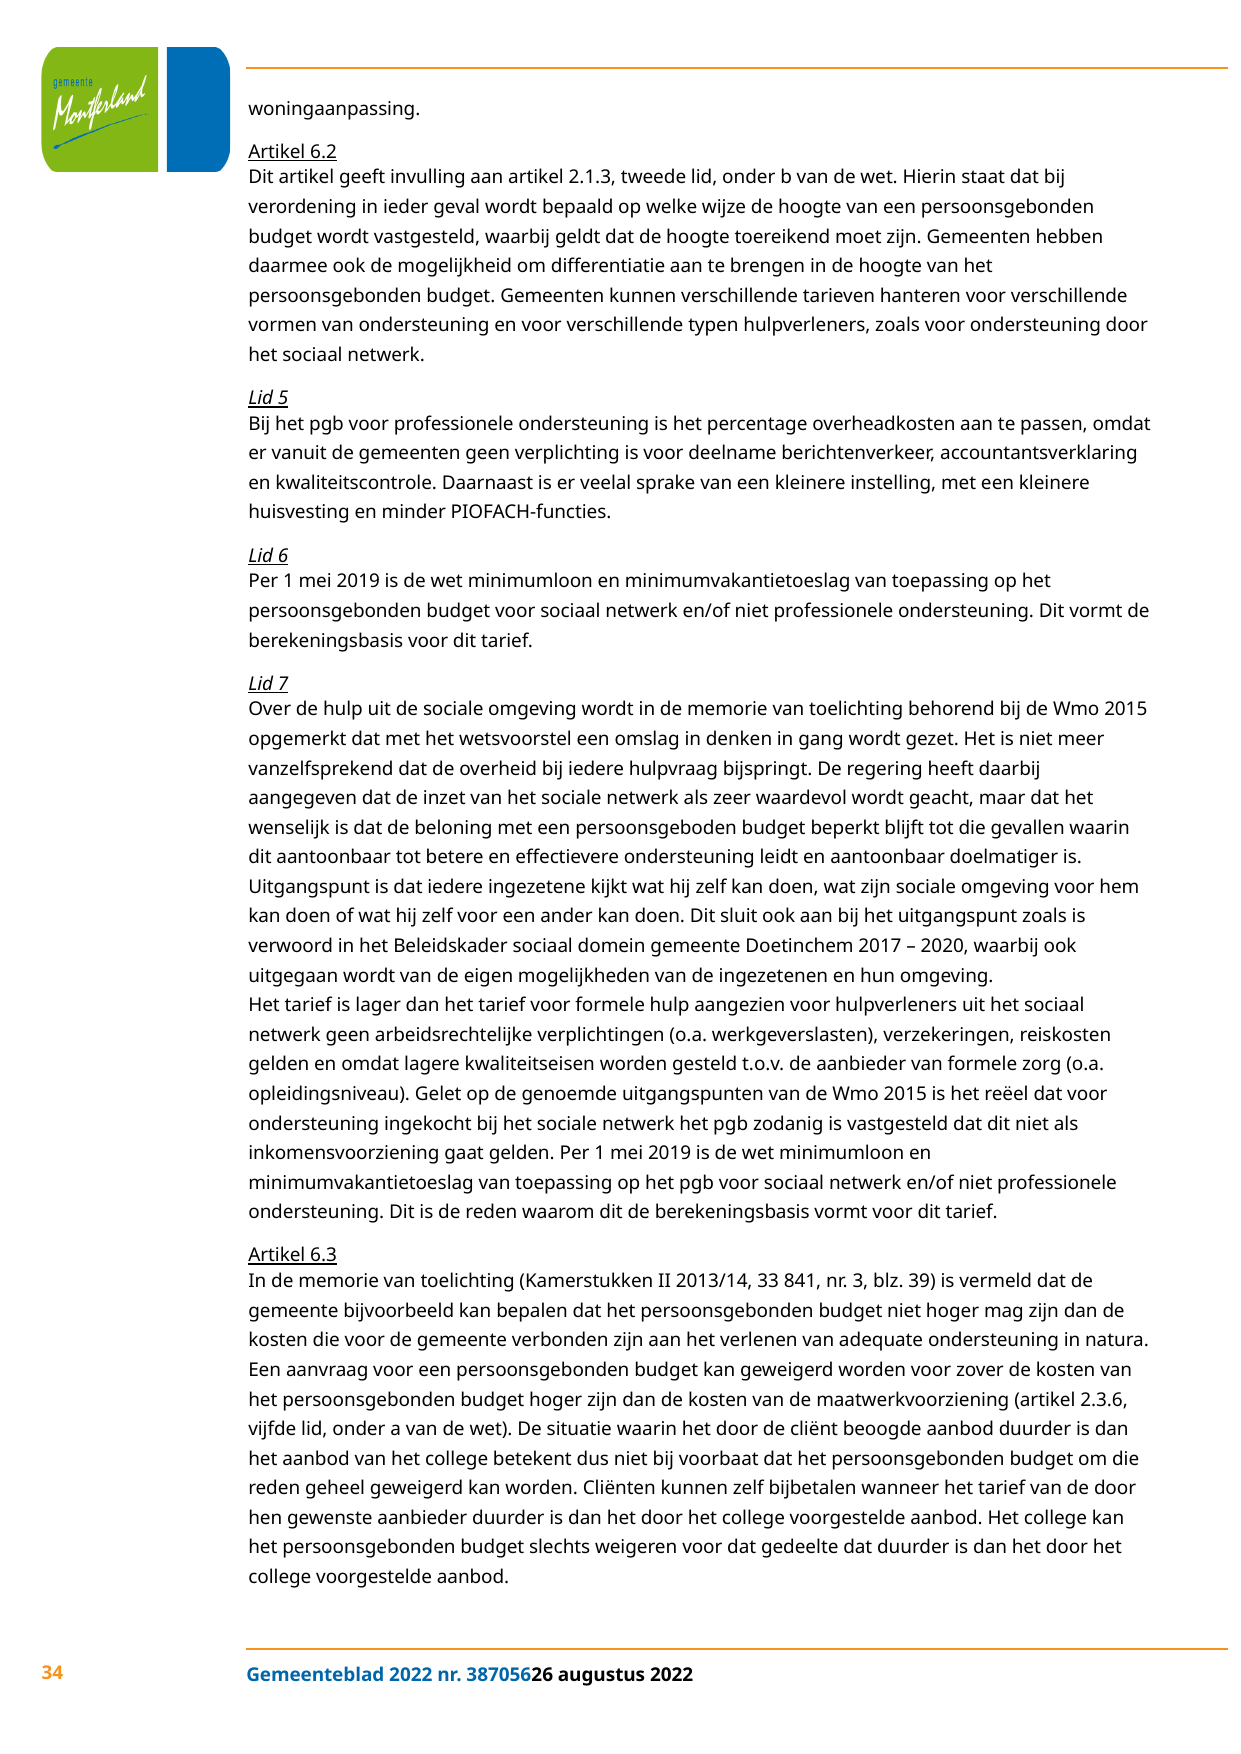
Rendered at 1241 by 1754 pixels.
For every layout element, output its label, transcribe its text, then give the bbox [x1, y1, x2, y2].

text Lid 5 [248, 384, 1152, 410]
text Over de hulp uit de sociale omgeving wordt in de memorie van toelichting behorend bij de Wmo 2015 opgemerkt dat met het wetsvoorstel een omslag in denken in gang wordt gezet. Het is niet meer vanzelfsprekend dat de overheid bij iedere hulpvraag bijspringt. De regering heeft daarbij aangegeven dat de inzet van het sociale netwerk als zeer waardevol wordt geacht, maar dat het wenselijk is dat de beloning met een persoonsgeboden budget beperkt blijft tot die gevallen waarin dit aantoonbaar tot betere en effectievere ondersteuning leidt en aantoonbaar doelmatiger is. Uitgangspunt is dat iedere ingezetene kijkt wat hij zelf kan doen, wat zijn sociale omgeving voor hem kan doen of wat hij zelf voor een ander kan doen. Dit sluit ook aan bij het uitgangspunt zoals is verwoord in het Beleidskader sociaal domein gemeente Doetinchem 2017 – 2020, waarbij ook uitgegaan wordt van de eigen mogelijkheden van de ingezetenen en hun omgeving. [248, 696, 1152, 988]
text Artikel 6.3 [248, 1242, 1152, 1267]
text woningaanpassing. [248, 95, 1152, 121]
text Lid 6 [248, 542, 1152, 568]
picture [41, 47, 231, 172]
text Lid 7 [248, 670, 1152, 696]
text In de memorie van toelichting (Kamerstukken II 2013/14, 33 841, nr. 3, blz. 39) is vermeld dat de gemeente bijvoorbeeld kan bepalen dat het persoonsgebonden budget niet hoger mag zijn dan de kosten die voor de gemeente verbonden zijn aan het verlenen van adequate ondersteuning in natura. Een aanvraag voor een persoonsgebonden budget kan geweigerd worden voor zover de kosten van het persoonsgebonden budget hoger zijn dan de kosten van de maatwerkvoorziening (artikel 2.3.6, vijfde lid, onder a van de wet). De situatie waarin het door de cliënt beoogde aanbod duurder is dan het aanbod van het college betekent dus niet bij voorbaat dat het persoonsgebonden budget om die reden geheel geweigerd kan worden. Cliënten kunnen zelf bijbetalen wanneer het tarief van de door hen gewenste aanbieder duurder is dan het door het college voorgestelde aanbod. Het college kan het persoonsgebonden budget slechts weigeren voor dat gedeelte dat duurder is dan het door het college voorgestelde aanbod. [248, 1267, 1152, 1589]
text Bij het pgb voor professionele ondersteuning is het percentage overheadkosten aan te passen, omdat er vanuit de gemeenten geen verplichting is voor deelname berichtenverkeer, accountantsverklaring en kwaliteitscontrole. Daarnaast is er veelal sprake van een kleinere instelling, met een kleinere huisvesting en minder PIOFACH-functies. [248, 410, 1152, 524]
text Het tarief is lager dan het tarief voor formele hulp aangezien voor hulpverleners uit het sociaal netwerk geen arbeidsrechtelijke verplichtingen (o.a. werkgeverslasten), verzekeringen, reiskosten gelden en omdat lagere kwaliteitseisen worden gesteld t.o.v. de aanbieder van formele zorg (o.a. opleidingsniveau). Gelet op de genoemde uitgangspunten van de Wmo 2015 is het reëel dat voor ondersteuning ingekocht bij het sociale netwerk het pgb zodanig is vastgesteld dat dit niet als inkomensvoorziening gaat gelden. Per 1 mei 2019 is de wet minimumloon en minimumvakantietoeslag van toepassing op het pgb voor sociaal netwerk en/of niet professionele ondersteuning. Dit is de reden waarom dit de berekeningsbasis vormt voor dit tarief. [248, 991, 1152, 1224]
text Artikel 6.2 [248, 138, 1152, 164]
text Per 1 mei 2019 is de wet minimumloon en minimumvakantietoeslag van toepassing op het persoonsgebonden budget voor sociaal netwerk en/of niet professionele ondersteuning. Dit vormt de berekeningsbasis voor dit tarief. [248, 568, 1152, 652]
text Dit artikel geeft invulling aan artikel 2.1.3, tweede lid, onder b van de wet. Hierin staat dat bij verordening in ieder geval wordt bepaald op welke wijze de hoogte van een persoonsgebonden budget wordt vastgesteld, waarbij geldt dat de hoogte toereikend moet zijn. Gemeenten hebben daarmee ook de mogelijkheid om differentiatie aan te brengen in de hoogte van het persoonsgebonden budget. Gemeenten kunnen verschillende tarieven hanteren voor verschillende vormen van ondersteuning en voor verschillende typen hulpverleners, zoals voor ondersteuning door het sociaal netwerk. [248, 164, 1152, 367]
